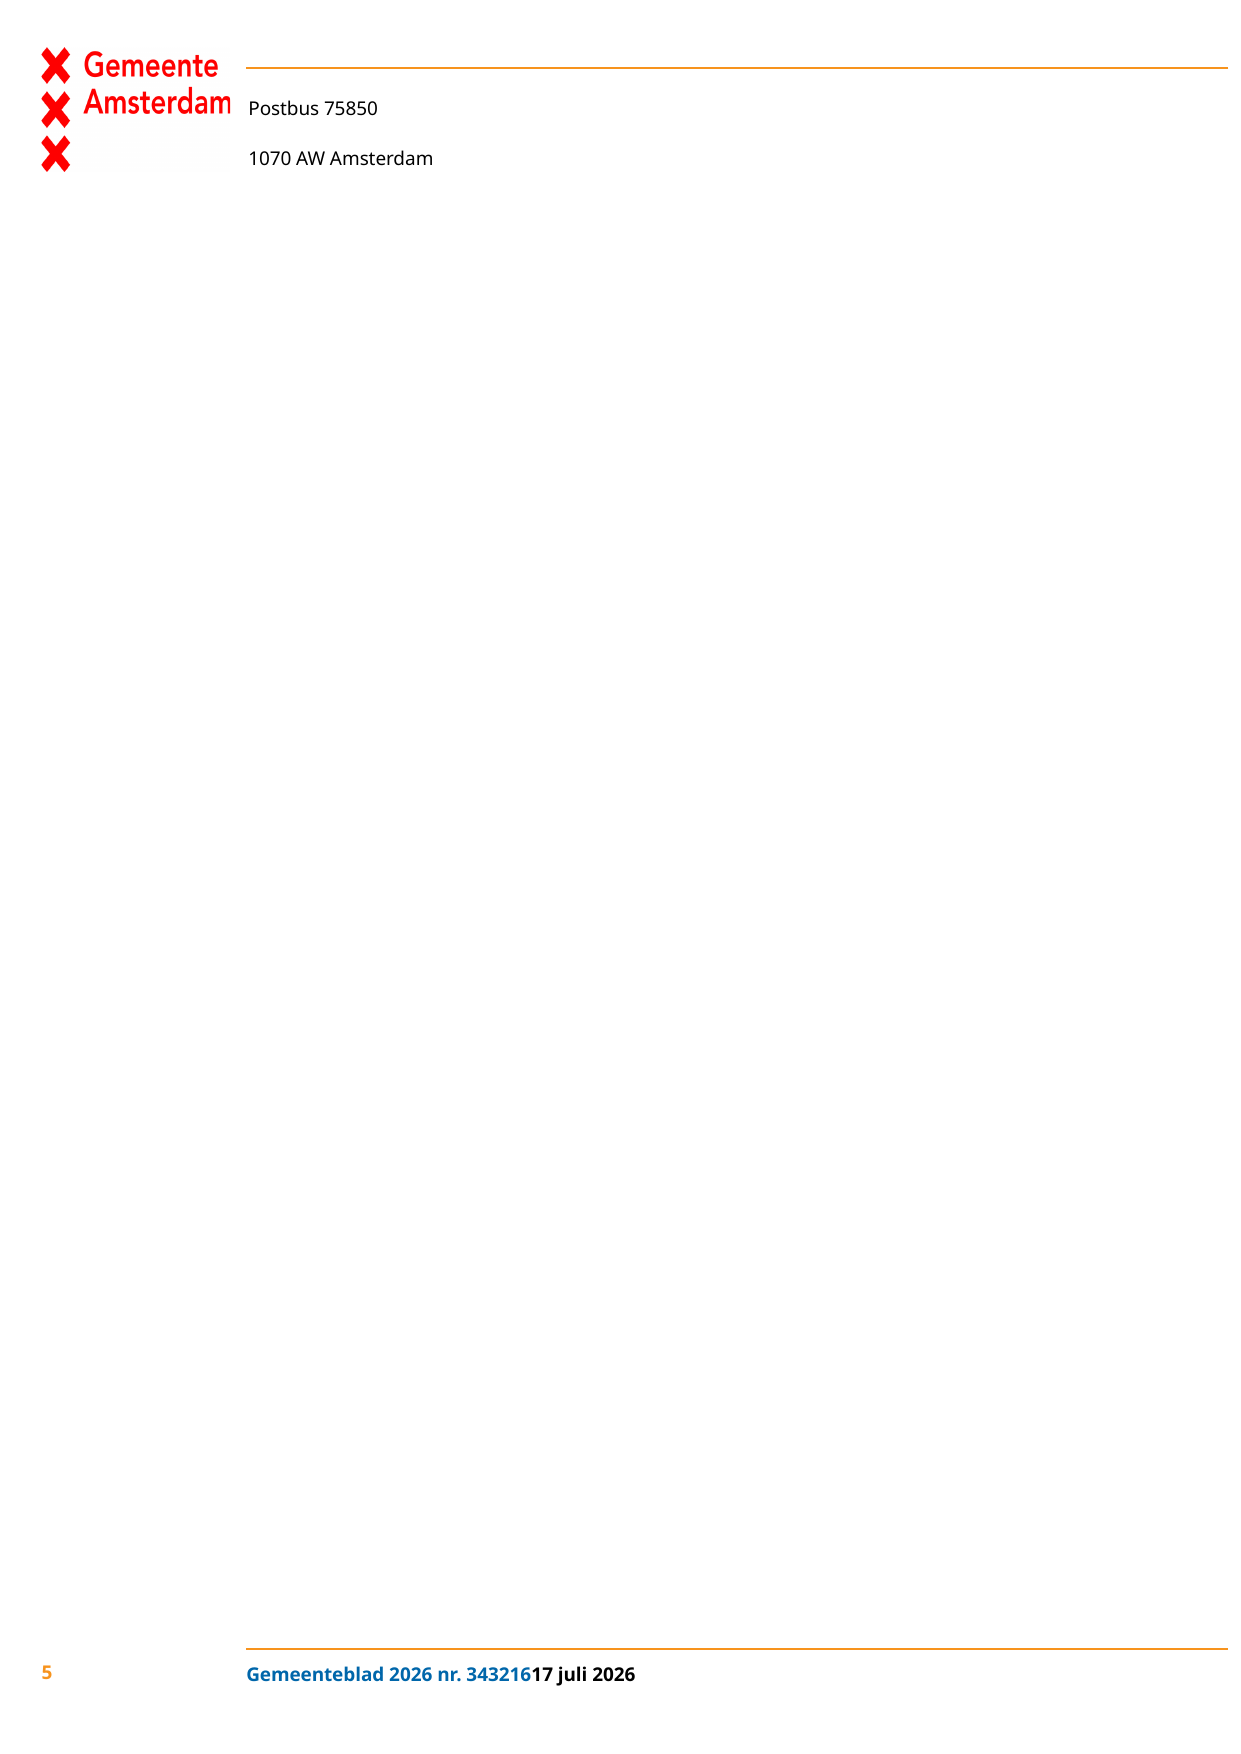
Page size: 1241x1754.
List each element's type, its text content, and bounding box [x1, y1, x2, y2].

picture [41, 47, 231, 172]
text Postbus 75850 [248, 95, 1152, 121]
text 1070 AW Amsterdam [248, 145, 1152, 171]
